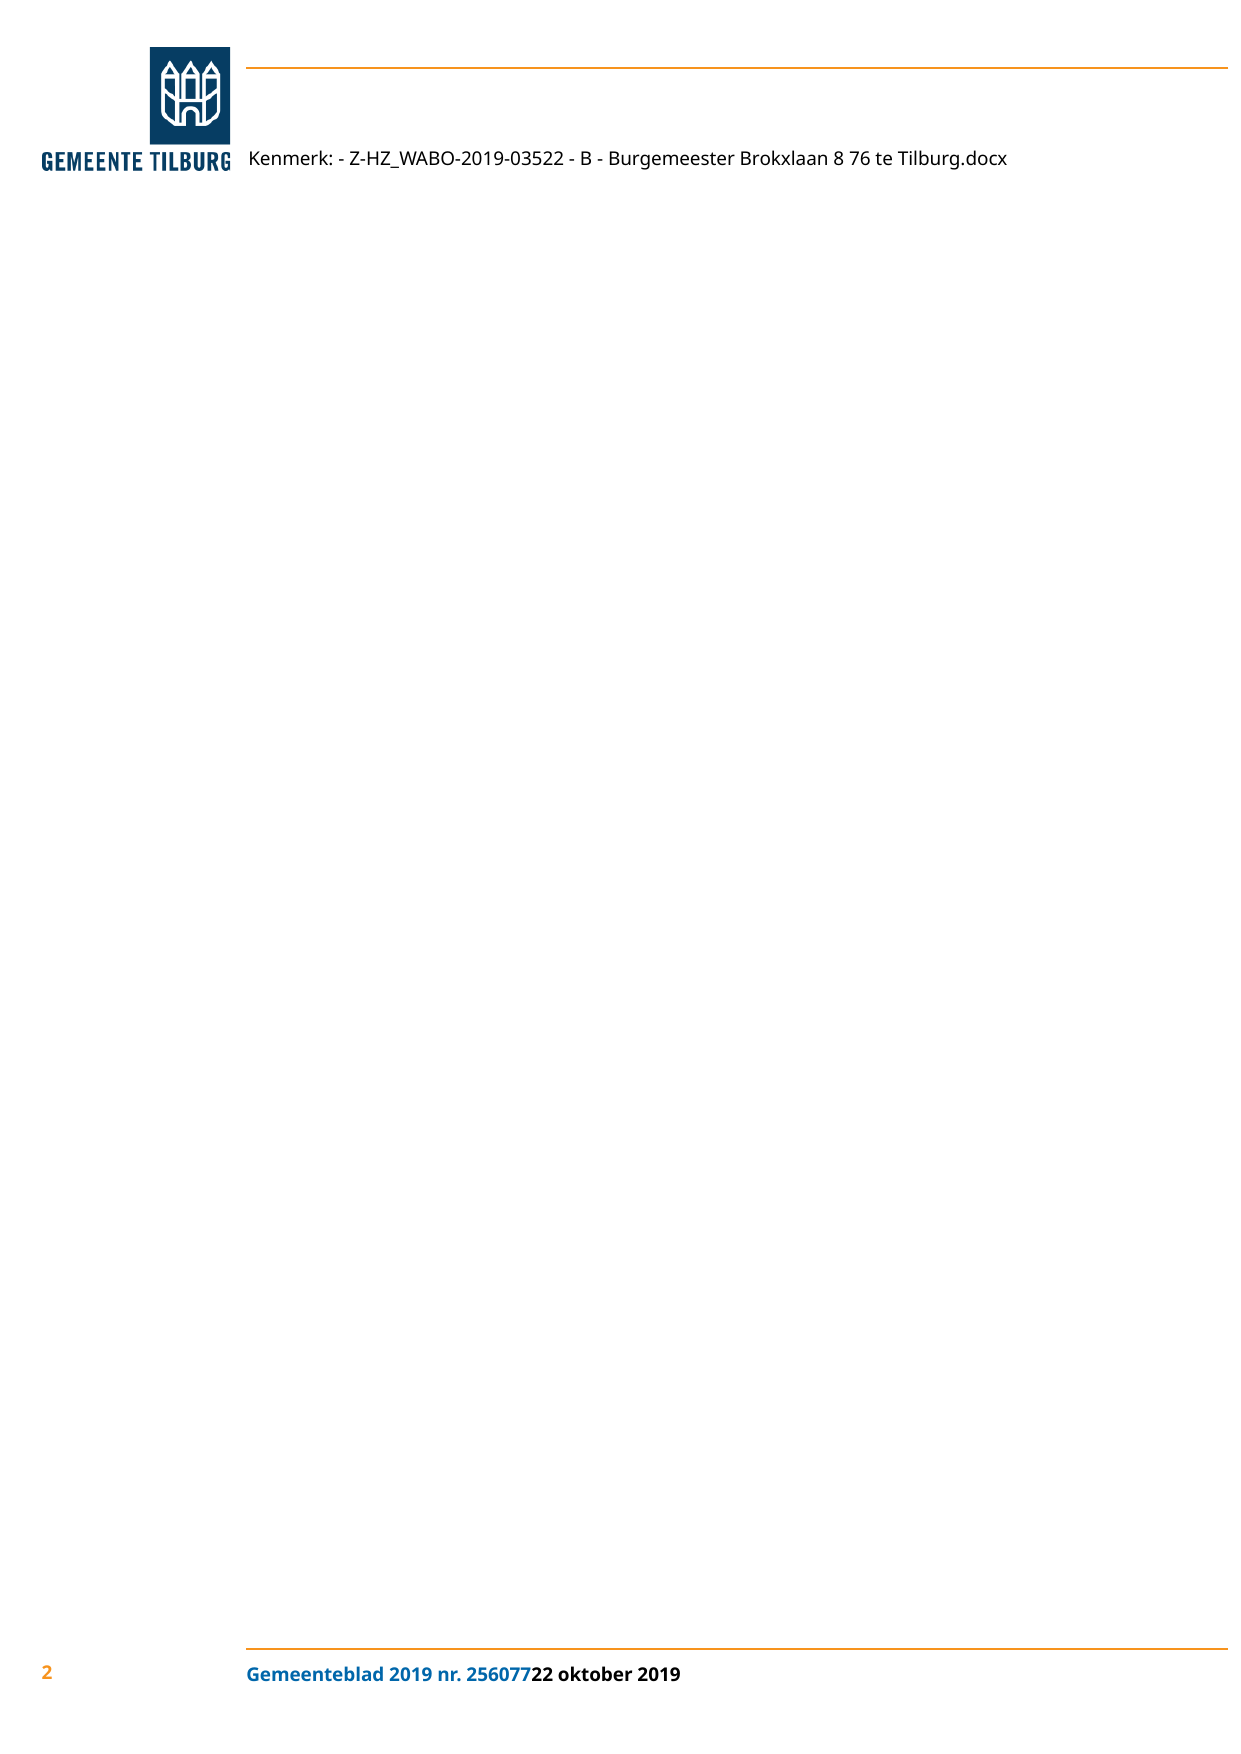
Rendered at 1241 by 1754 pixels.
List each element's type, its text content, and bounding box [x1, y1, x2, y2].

picture [41, 47, 231, 172]
text Kenmerk: - Z-HZ_WABO-2019-03522 - B - Burgemeester Brokxlaan 8 76 te Tilburg.docx [248, 145, 1152, 171]
